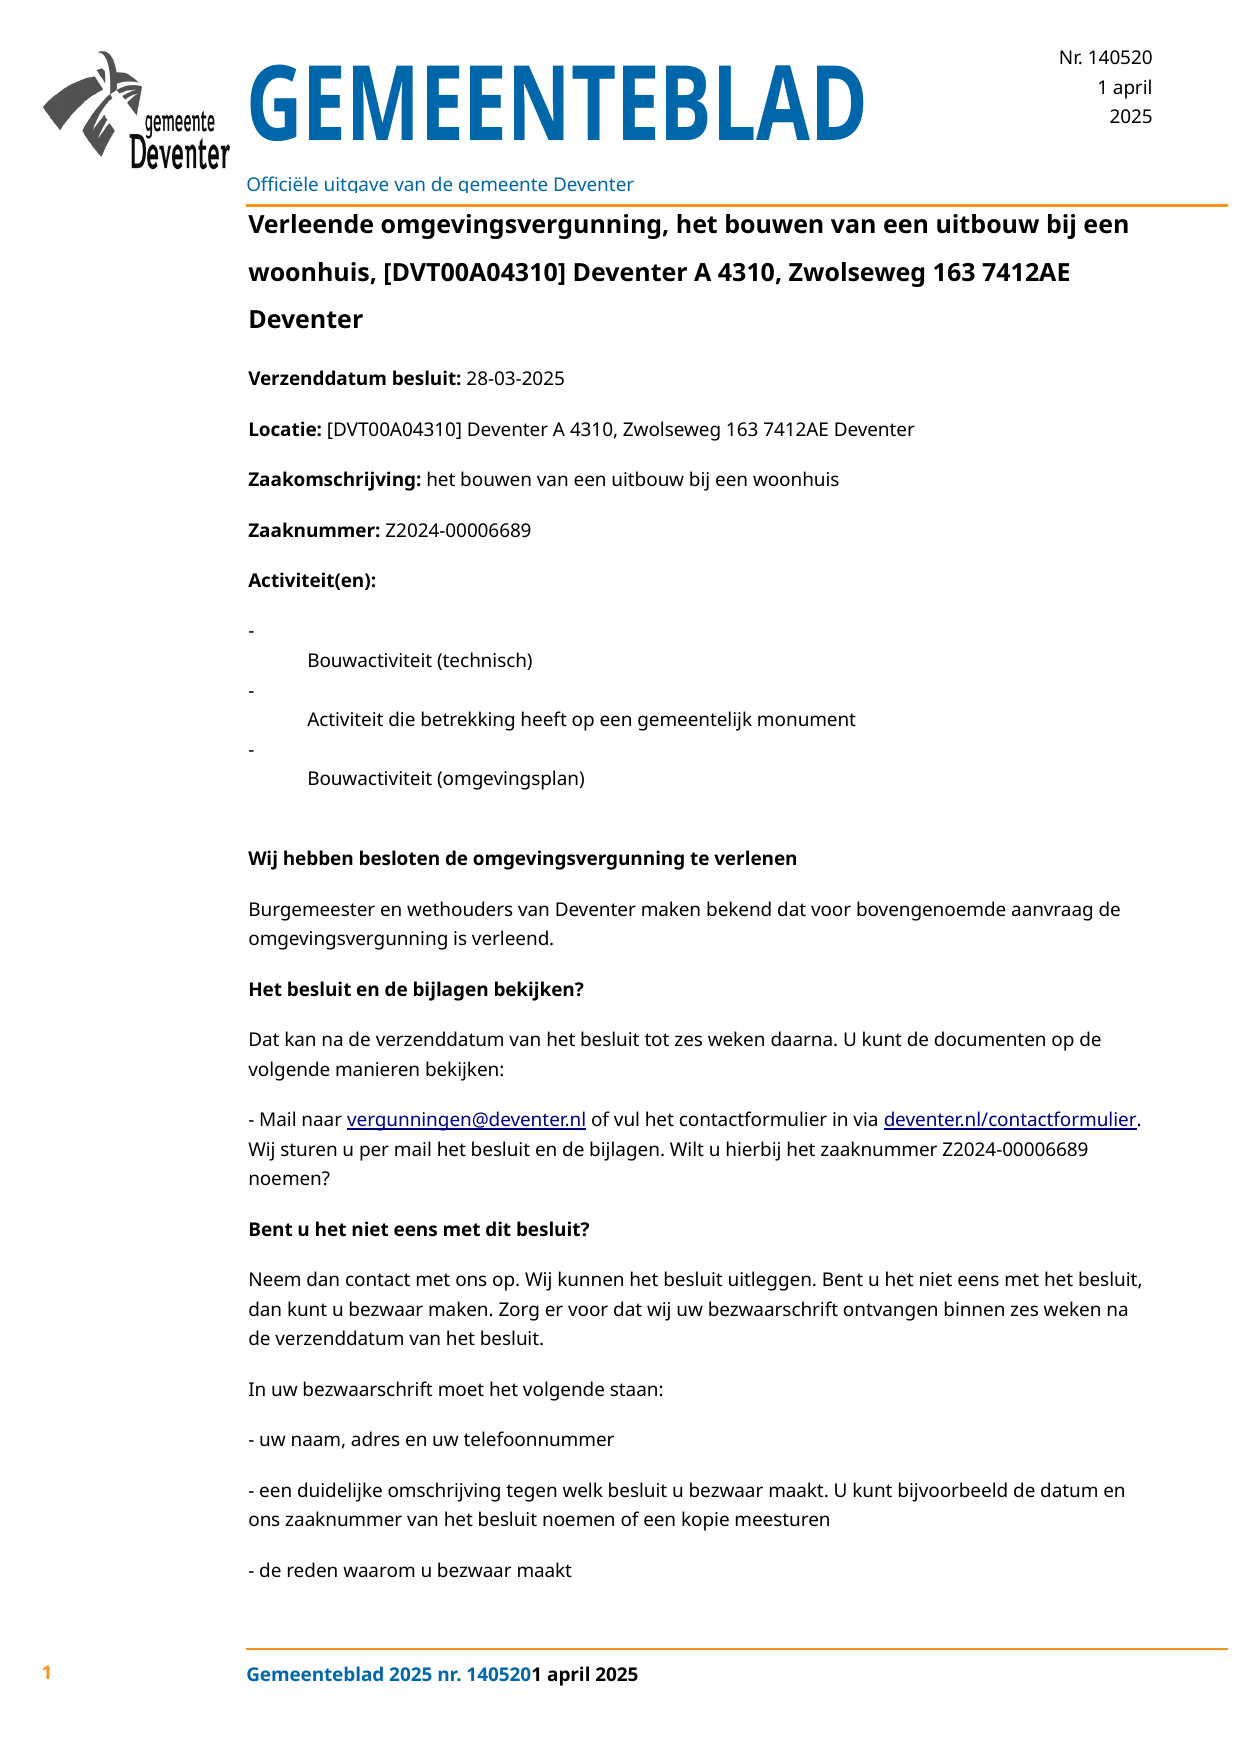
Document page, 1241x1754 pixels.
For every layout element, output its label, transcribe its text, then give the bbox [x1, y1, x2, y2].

text Neem dan contact met ons op. Wij kunnen het besluit uitleggen. Bent u het niet eens met het besluit, dan kunt u bezwaar maken. Zorg er voor dat wij uw bezwaarschrift ontvangen binnen zes weken na de verzenddatum van het besluit. [248, 1266, 1152, 1351]
text Wij hebben besloten de omgevingsvergunning te verlenen [248, 846, 1152, 871]
text - Mail naar vergunningen@deventer.nl of vul het contactformulier in via deventer.nl/contactformulier. Wij sturen u per mail het besluit en de bijlagen. Wilt u hierbij het zaaknummer Z2024-00006689 noemen? [248, 1106, 1152, 1191]
text - de reden waarom u bezwaar maakt [248, 1557, 1152, 1582]
text Bent u het niet eens met dit besluit? [248, 1216, 1152, 1242]
text Locatie: [DVT00A04310] Deventer A 4310, Zwolseweg 163 7412AE Deventer [248, 416, 1152, 442]
text Het besluit en de bijlagen bekijken? [248, 976, 1152, 1002]
text Activiteit(en): [248, 567, 1152, 593]
text Burgemeester en wethouders van Deventer maken bekend dat voor bovengenoemde aanvraag de omgevingsvergunning is verleend. [248, 896, 1152, 951]
list Activiteit die betrekking heeft op een gemeentelijk monument [248, 706, 1152, 732]
list Bouwactiviteit (omgevingsplan) [248, 766, 1152, 791]
text - uw naam, adres en uw telefoonnummer [248, 1426, 1152, 1452]
picture [41, 47, 231, 172]
text In uw bezwaarschrift moet het volgende staan: [248, 1376, 1152, 1402]
list Bouwactiviteit (technisch) [248, 647, 1152, 673]
text - een duidelijke omschrijving tegen welk besluit u bezwaar maakt. U kunt bijvoorbeeld de datum en ons zaaknummer van het besluit noemen of een kopie meesturen [248, 1477, 1152, 1532]
text Verleende omgevingsvergunning, het bouwen van een uitbouw bij een woonhuis, [DVT00A04310] Deventer A 4310, Zwolseweg 163 7412AE Deventer [248, 207, 1152, 336]
text Verzenddatum besluit: 28-03-2025 [248, 366, 1152, 391]
text Dat kan na de verzenddatum van het besluit tot zes weken daarna. U kunt de documenten op de volgende manieren bekijken: [248, 1026, 1152, 1082]
text Zaaknummer: Z2024-00006689 [248, 517, 1152, 542]
text Zaakomschrijving: het bouwen van een uitbouw bij een woonhuis [248, 466, 1152, 492]
